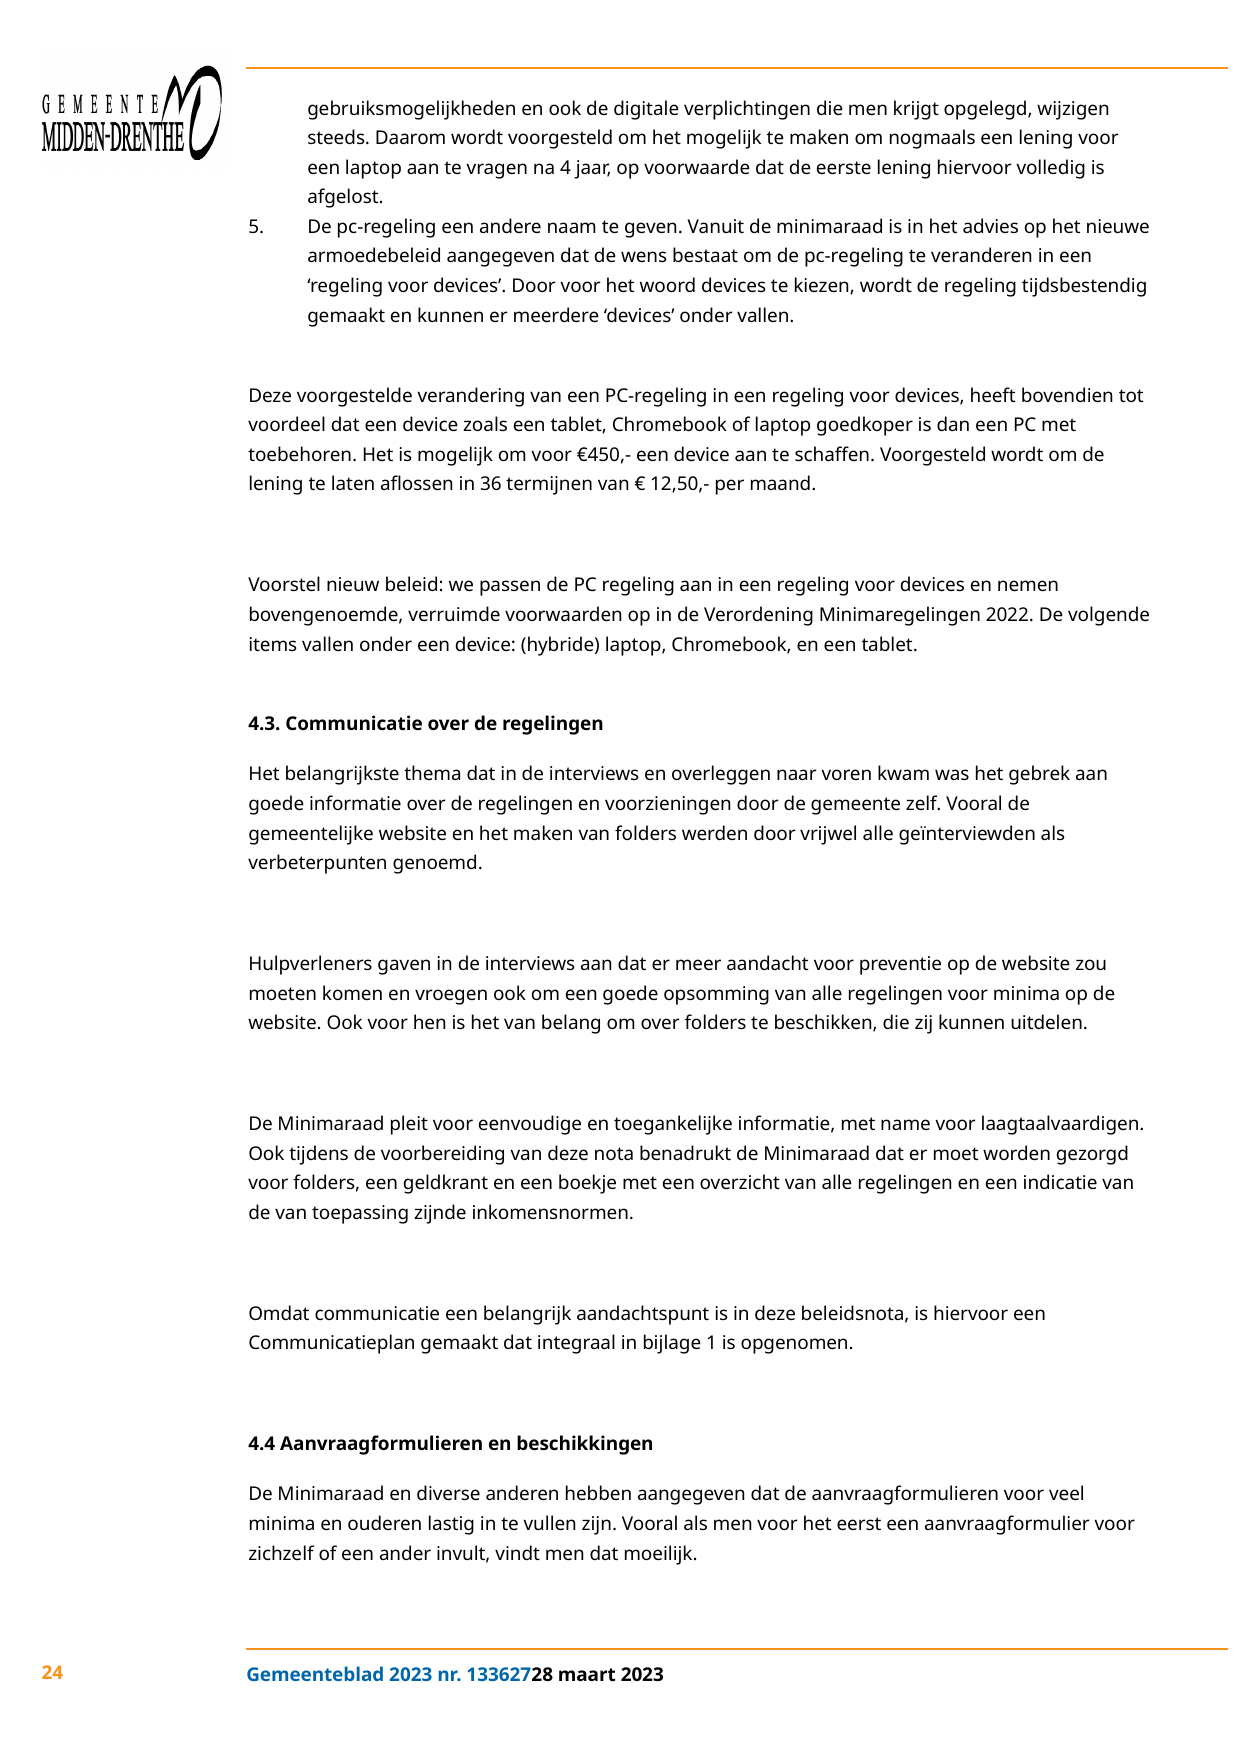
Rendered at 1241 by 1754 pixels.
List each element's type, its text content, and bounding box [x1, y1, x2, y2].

table_header Voorstel nieuw beleid: we passen de PC regeling aan in een regeling voor devices en nemen bovengenoemde, verruimde voorwaarden op in de Verordening Minimaregelingen 2022. De volgende items vallen onder een device: (hybride) laptop, Chromebook, en een tablet. [248, 572, 1152, 656]
text De Minimaraad en diverse anderen hebben aangegeven dat de aanvraagformulieren voor veel minima en ouderen lastig in te vullen zijn. Vooral als men voor het eerst een aanvraagformulier voor zichzelf of een ander invult, vindt men dat moeilijk. [248, 1481, 1152, 1565]
text 4.3. Communicatie over de regelingen [248, 710, 1152, 736]
text 4.4 Aanvraagformulieren en beschikkingen [248, 1430, 1152, 1456]
text Omdat communicatie een belangrijk aandachtspunt is in deze beleidsnota, is hiervoor een Communicatieplan gemaakt dat integraal in bijlage 1 is opgenomen. [248, 1300, 1152, 1355]
text Hulpverleners gaven in de interviews aan dat er meer aandacht voor preventie op de website zou moeten komen en vroegen ook om een goede opsomming van alle regelingen voor minima op de website. Ook voor hen is het van belang om over folders te beschikken, die zij kunnen uitdelen. [248, 950, 1152, 1035]
list De pc-regeling een andere naam te geven. Vanuit de minimaraad is in het advies op het nieuwe armoedebeleid aangegeven dat de wens bestaat om de pc-regeling te veranderen in een ‘regeling voor devices’. Door voor het woord devices te kiezen, wordt de regeling tijdsbestendig gemaakt en kunnen er meerdere ‘devices’ onder vallen. [248, 213, 1152, 328]
text De Minimaraad pleit voor eenvoudige en toegankelijke informatie, met name voor laagtaalvaardigen. Ook tijdens de voorbereiding van deze nota benadrukt de Minimaraad dat er moet worden gezorgd voor folders, een geldkrant en een boekje met een overzicht van alle regelingen en een indicatie van de van toepassing zijnde inkomensnormen. [248, 1110, 1152, 1224]
list gebruiksmogelijkheden en ook de digitale verplichtingen die men krijgt opgelegd, wijzigen steeds. Daarom wordt voorgesteld om het mogelijk te maken om nogmaals een lening voor een laptop aan te vragen na 4 jaar, op voorwaarde dat de eerste lening hiervoor volledig is afgelost. [248, 95, 1152, 209]
text Het belangrijkste thema dat in de interviews en overleggen naar voren kwam was het gebrek aan goede informatie over de regelingen en voorzieningen door de gemeente zelf. Vooral de gemeentelijke website en het maken van folders werden door vrijwel alle geïnterviewden als verbeterpunten genoemd. [248, 761, 1152, 875]
picture [41, 47, 231, 172]
text Deze voorgestelde verandering van een PC-regeling in een regeling voor devices, heeft bovendien tot voordeel dat een device zoals een tablet, Chromebook of laptop goedkoper is dan een PC met toebehoren. Het is mogelijk om voor €450,- een device aan te schaffen. Voorgesteld wordt om de lening te laten aflossen in 36 termijnen van € 12,50,- per maand. [248, 382, 1152, 496]
